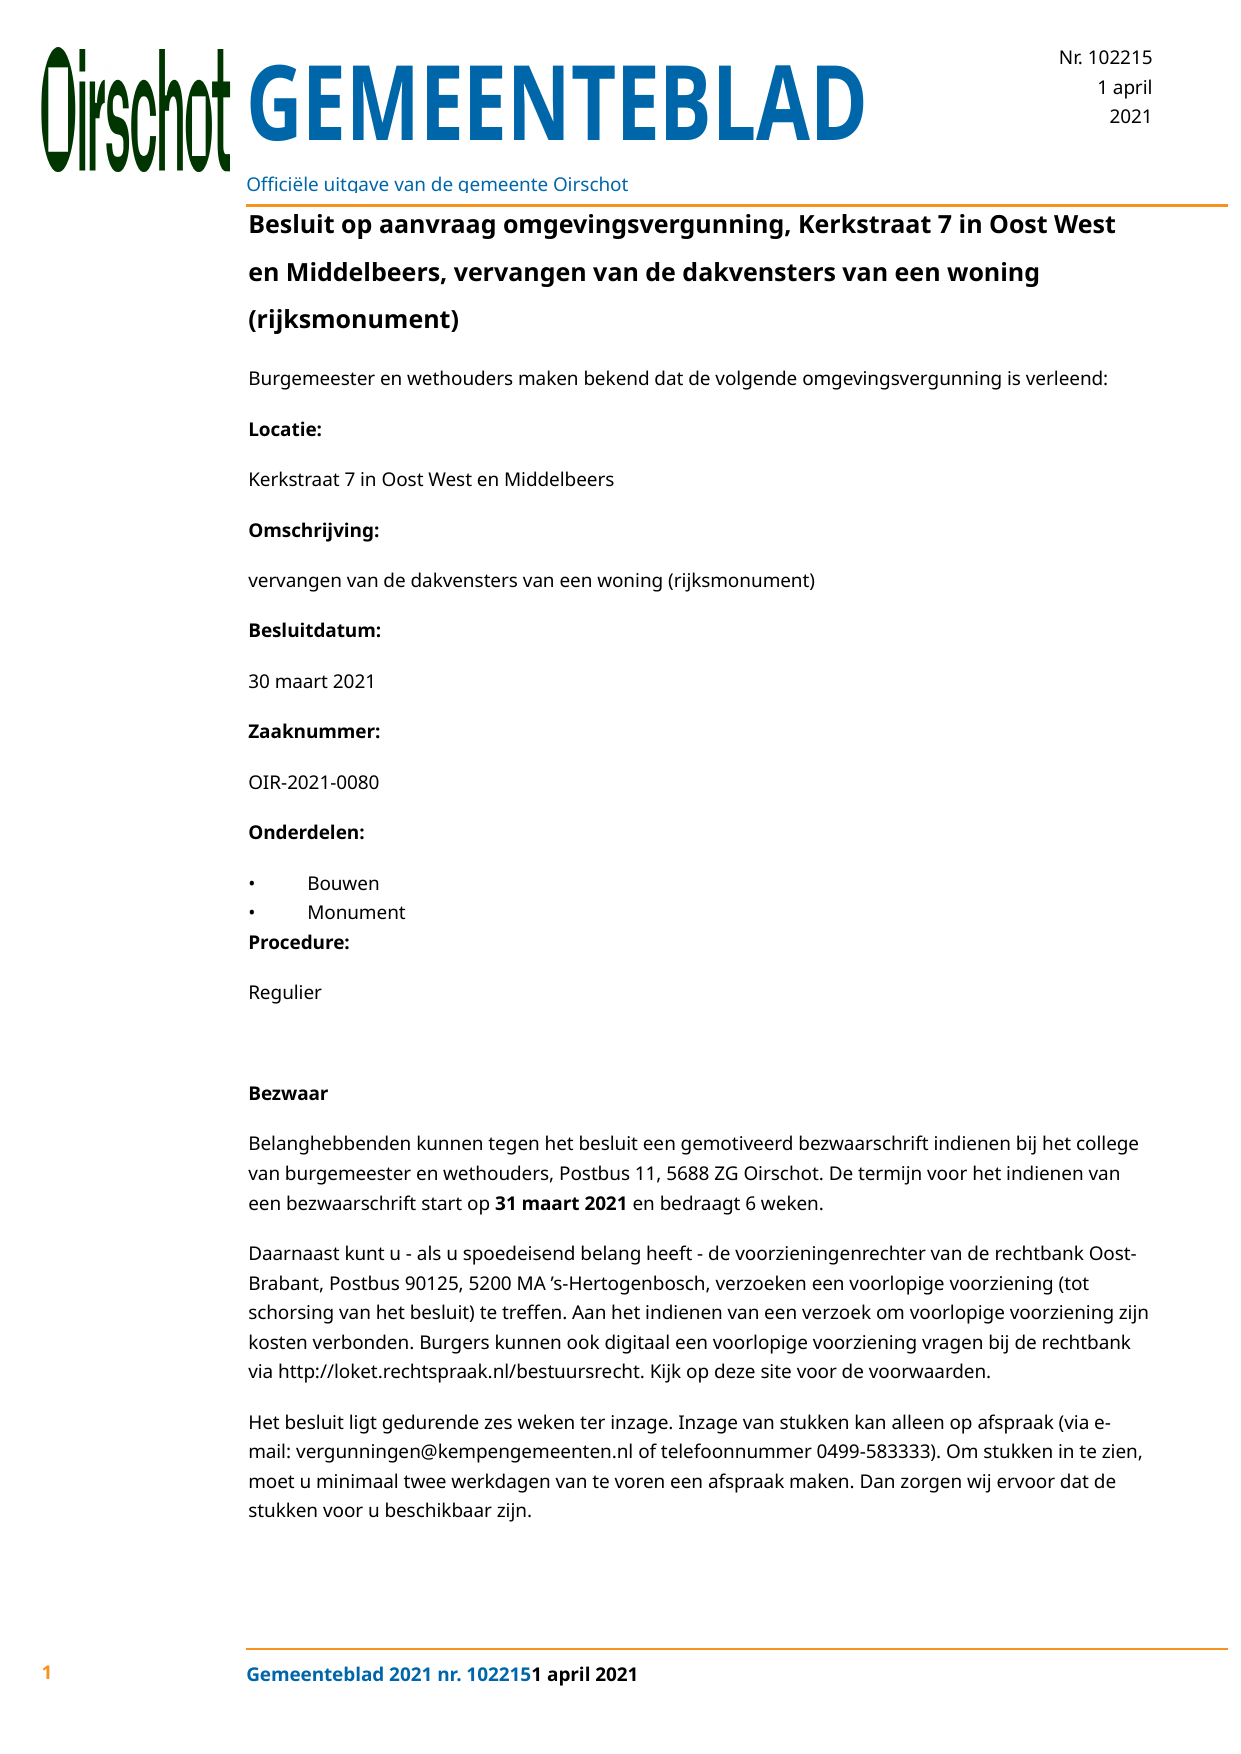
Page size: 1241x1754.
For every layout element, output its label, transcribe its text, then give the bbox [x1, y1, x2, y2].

text 30 maart 2021 [248, 668, 1152, 694]
text Besluitdatum: [248, 618, 1152, 643]
picture [41, 47, 231, 172]
text vervangen van de dakvensters van een woning (rijksmonument) [248, 567, 1152, 593]
text Bezwaar [248, 1080, 1152, 1106]
text Omschrijving: [248, 517, 1152, 542]
text Belanghebbenden kunnen tegen het besluit een gemotiveerd bezwaarschrift indienen bij het college van burgemeester en wethouders, Postbus 11, 5688 ZG Oirschot. De termijn voor het indienen van een bezwaarschrift start op 31 maart 2021 en bedraagt 6 weken. [248, 1131, 1152, 1215]
text Procedure: [248, 929, 1152, 954]
text OIR-2021-0080 [248, 769, 1152, 794]
text Onderdelen: [248, 819, 1152, 845]
text Locatie: [248, 416, 1152, 442]
text Burgemeester en wethouders maken bekend dat de volgende omgevingsvergunning is verleend: [248, 366, 1152, 391]
list Monument [248, 899, 1152, 925]
text Kerkstraat 7 in Oost West en Middelbeers [248, 466, 1152, 492]
text Zaaknummer: [248, 718, 1152, 744]
text Regulier [248, 979, 1152, 1005]
list Bouwen [248, 870, 1152, 895]
text Het besluit ligt gedurende zes weken ter inzage. Inzage van stukken kan alleen op afspraak (via e-mail: vergunningen@kempengemeenten.nl of telefoonnummer 0499-583333). Om stukken in te zien, moet u minimaal twee werkdagen van te voren een afspraak maken. Dan zorgen wij ervoor dat de stukken voor u beschikbaar zijn. [248, 1409, 1152, 1523]
text Daarnaast kunt u - als u spoedeisend belang heeft - de voorzieningenrechter van de rechtbank Oost-Brabant, Postbus 90125, 5200 MA ’s-Hertogenbosch, verzoeken een voorlopige voorziening (tot schorsing van het besluit) te treffen. Aan het indienen van een verzoek om voorlopige voorziening zijn kosten verbonden. Burgers kunnen ook digitaal een voorlopige voorziening vragen bij de rechtbank via http://loket.rechtspraak.nl/bestuursrecht. Kijk op deze site voor de voorwaarden. [248, 1240, 1152, 1384]
text Besluit op aanvraag omgevingsvergunning, Kerkstraat 7 in Oost West en Middelbeers, vervangen van de dakvensters van een woning (rijksmonument) [248, 207, 1152, 336]
